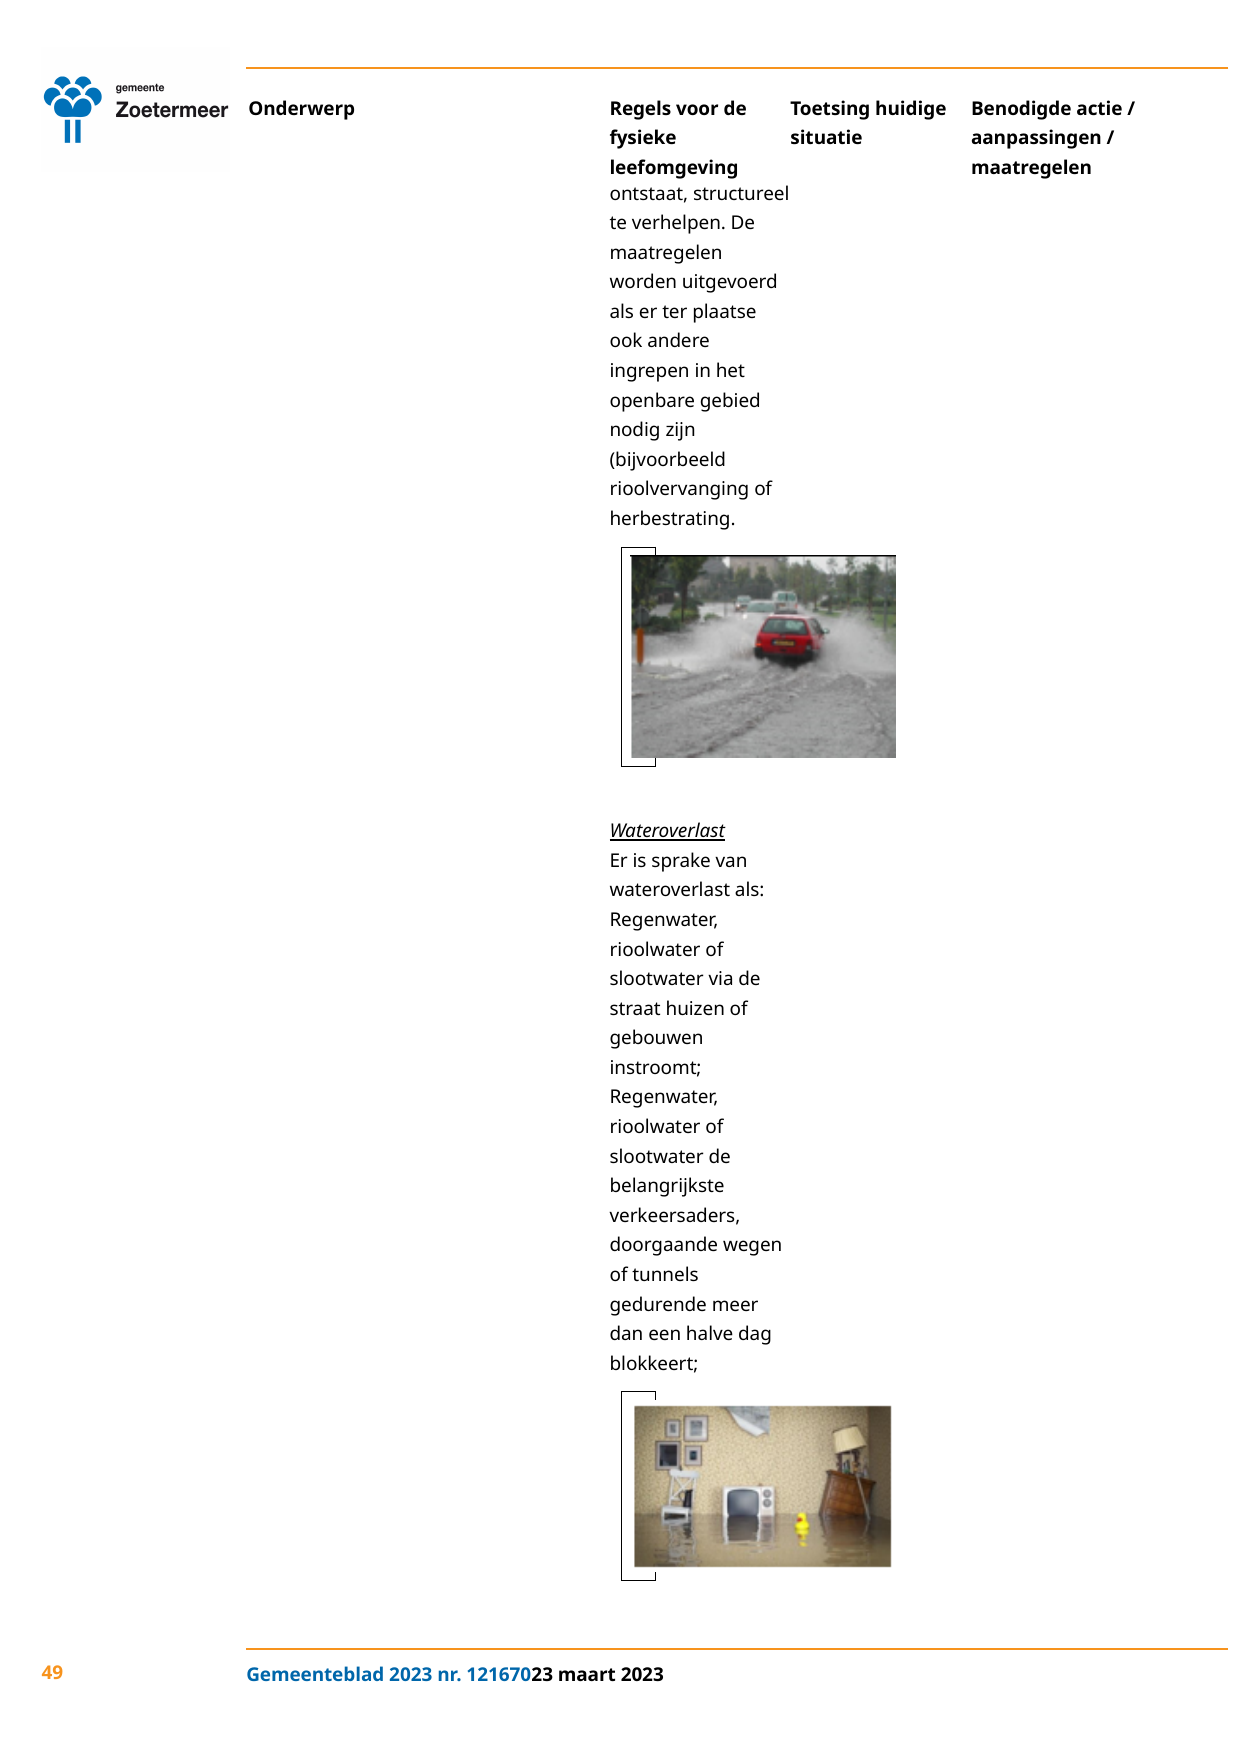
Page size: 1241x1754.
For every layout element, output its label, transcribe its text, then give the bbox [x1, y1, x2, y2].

picture [630, 1400, 896, 1572]
table_cell [790, 180, 971, 757]
table_cell ontstaat, structureel te verhelpen. De maatregelen worden uitgevoerd als er ter plaatse ook andere ingrepen in het openbare gebied nodig zijn (bijvoorbeeld rioolvervanging of herbestrating. [609, 180, 790, 757]
table_header Benodigde actie / aanpassingen / maatregelen [971, 95, 1152, 180]
table_cell Wateroverlast Er is sprake van wateroverlast als: Regenwater, rioolwater of slootwater via de straat huizen of gebouwen instroomt; Regenwater, rioolwater of slootwater de belangrijkste verkeersaders, doorgaande wegen of tunnels gedurende meer dan een halve dag blokkeert; [609, 758, 790, 1598]
table_cell [971, 180, 1152, 1598]
table_cell [248, 180, 429, 1598]
table_header [429, 95, 609, 180]
table_header Onderwerp [248, 95, 429, 180]
table_header Toetsing huidige situatie [790, 95, 971, 180]
table_header Regels voor de fysieke leefomgeving [609, 95, 790, 180]
picture [630, 555, 896, 758]
table_cell [429, 180, 609, 1598]
picture [41, 47, 231, 172]
table_cell [790, 758, 971, 1598]
